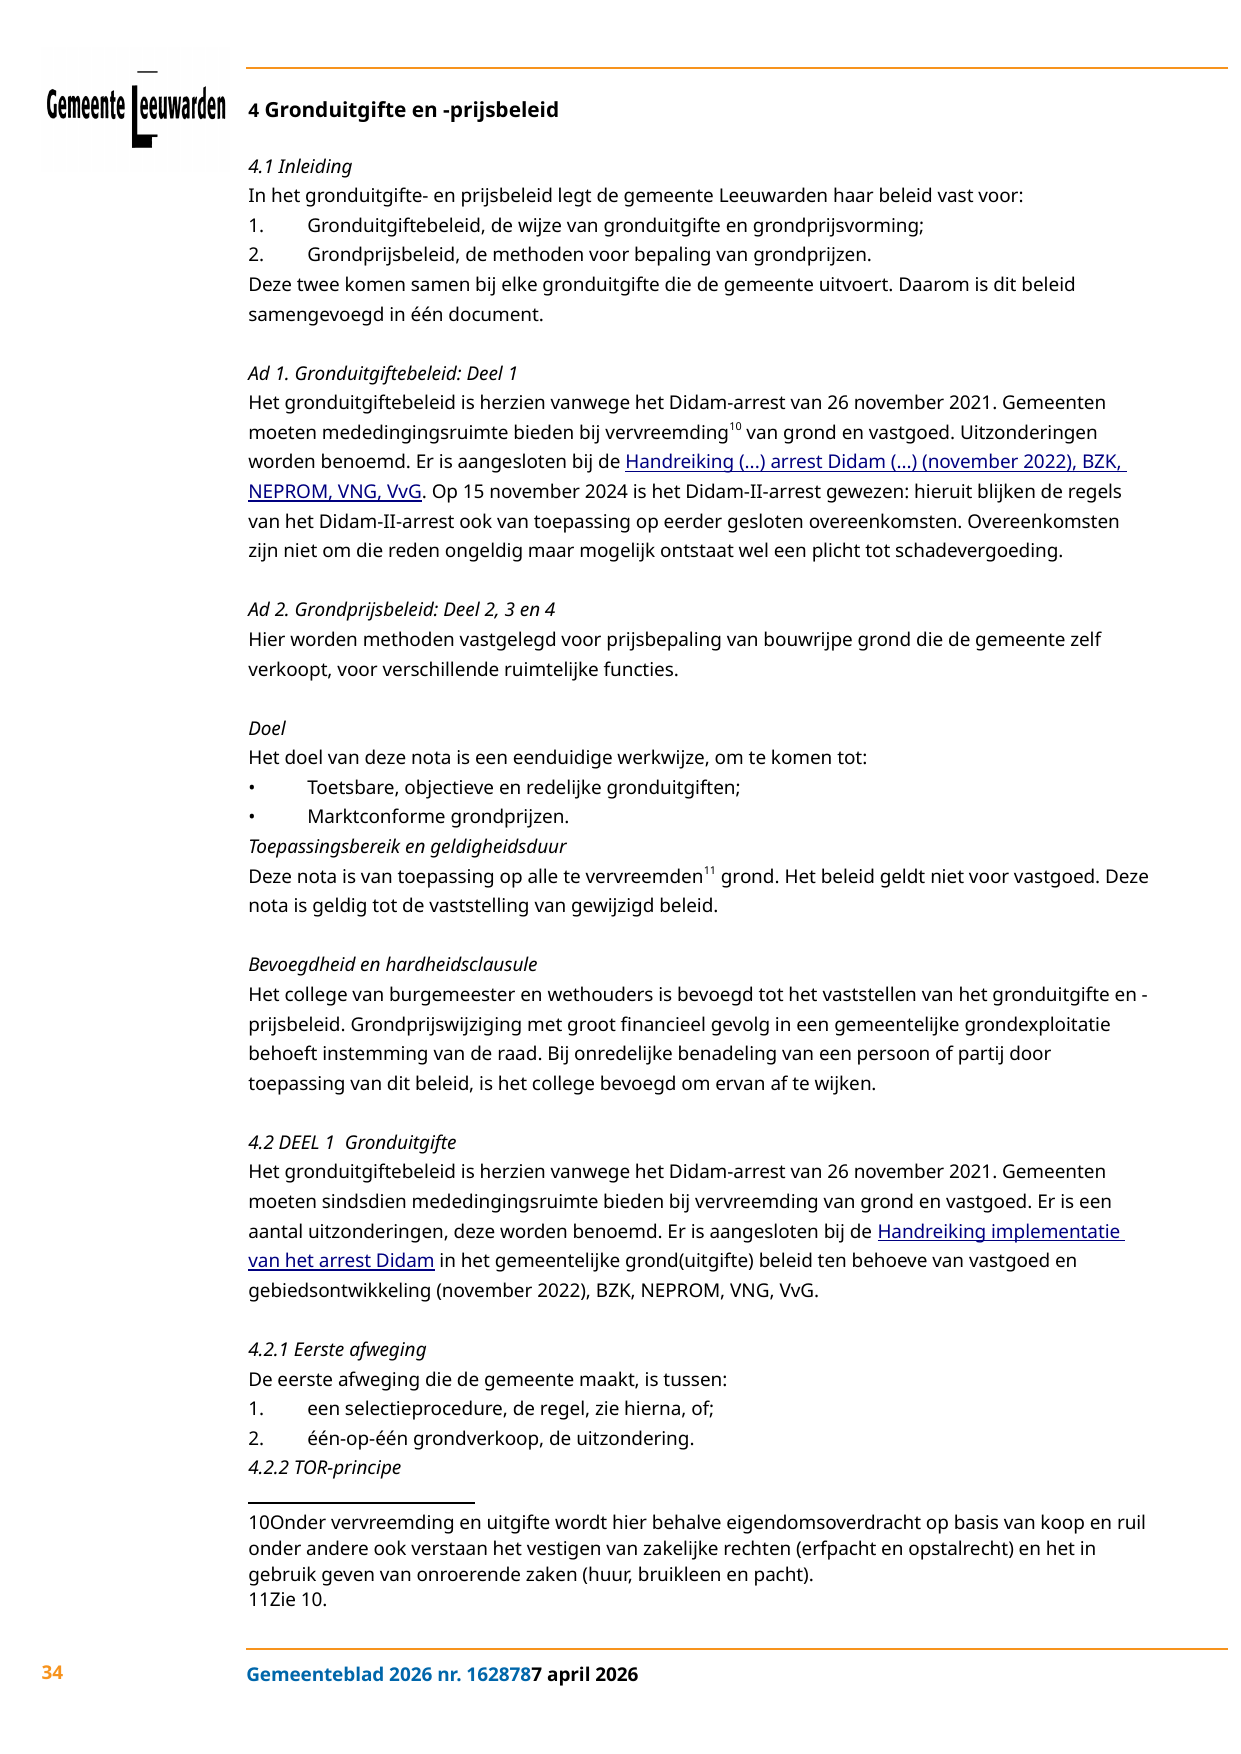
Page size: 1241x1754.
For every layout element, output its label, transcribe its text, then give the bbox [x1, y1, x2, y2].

text Het gronduitgiftebeleid is herzien vanwege het Didam-arrest van 26 november 2021. Gemeenten moeten sindsdien mededingingsruimte bieden bij vervreemding van grond en vastgoed. Er is een aantal uitzonderingen, deze worden benoemd. Er is aangesloten bij de Handreiking implementatie van het arrest Didam in het gemeentelijke grond(uitgifte) beleid ten behoeve van vastgoed en gebiedsontwikkeling (november 2022), BZK, NEPROM, VNG, VvG. [248, 1159, 1152, 1303]
text 4.1 Inleiding [248, 153, 1152, 179]
text Ad 1. Gronduitgiftebeleid: Deel 1 [248, 360, 1152, 386]
list Gronduitgiftebeleid, de wijze van gronduitgifte en grondprijsvorming; [248, 212, 1152, 238]
text 4.2.2 TOR-principe [248, 1454, 1152, 1480]
list Grondprijsbeleid, de methoden voor bepaling van grondprijzen. [248, 242, 1152, 267]
text In het gronduitgifte- en prijsbeleid legt de gemeente Leeuwarden haar beleid vast voor: [248, 182, 1152, 208]
list een selectieprocedure, de regel, zie hierna, of; [248, 1395, 1152, 1421]
text Zie 10. [248, 1586, 1152, 1612]
text Onder vervreemding en uitgifte wordt hier behalve eigendomsoverdracht op basis van koop en ruil onder andere ook verstaan het vestigen van zakelijke rechten (erfpacht en opstalrecht) en het in gebruik geven van onroerende zaken (huur, bruikleen en pacht). [248, 1509, 1152, 1586]
text Bevoegdheid en hardheidsclausule [248, 952, 1152, 977]
text De eerste afweging die de gemeente maakt, is tussen: [248, 1366, 1152, 1392]
text Het gronduitgiftebeleid is herzien vanwege het Didam-arrest van 26 november 2021. Gemeenten moeten mededingingsruimte bieden bij vervreemding van grond en vastgoed. Uitzonderingen worden benoemd. Er is aangesloten bij de Handreiking (...) arrest Didam (...) (november 2022), BZK, NEPROM, VNG, VvG. Op 15 november 2024 is het Didam-II-arrest gewezen: hieruit blijken de regels van het Didam-II-arrest ook van toepassing op eerder gesloten overeenkomsten. Overeenkomsten zijn niet om die reden ongeldig maar mogelijk ontstaat wel een plicht tot schadevergoeding. [248, 389, 1152, 563]
text Toepassingsbereik en geldigheidsduur [248, 833, 1152, 859]
text Het college van burgemeester en wethouders is bevoegd tot het vaststellen van het gronduitgifte en -prijsbeleid. Grondprijswijziging met groot financieel gevolg in een gemeentelijke grondexploitatie behoeft instemming van de raad. Bij onredelijke benadeling van een persoon of partij door toepassing van dit beleid, is het college bevoegd om ervan af te wijken. [248, 981, 1152, 1096]
list Marktconforme grondprijzen. [248, 804, 1152, 829]
text 4.2.1 Eerste afweging [248, 1336, 1152, 1362]
text 4.2 DEEL 1 ­ Gronduitgifte [248, 1129, 1152, 1155]
text Deze nota is van toepassing op alle te vervreemden grond. Het beleid geldt niet voor vastgoed. Deze nota is geldig tot de vaststelling van gewijzigd beleid. [248, 863, 1152, 918]
text Hier worden methoden vastgelegd voor prijsbepaling van bouwrijpe grond die de gemeente zelf verkoopt, voor verschillende ruimtelijke functies. [248, 626, 1152, 682]
text Ad 2. Grondprijsbeleid: Deel 2, 3 en 4 [248, 597, 1152, 622]
text Deze twee komen samen bij elke gronduitgifte die de gemeente uitvoert. Daarom is dit beleid samengevoegd in één document. [248, 271, 1152, 327]
list Toetsbare, objectieve en redelijke gronduitgiften; [248, 774, 1152, 800]
list één-op-één grondverkoop, de uitzondering. [248, 1425, 1152, 1451]
text Het doel van deze nota is een eenduidige werkwijze, om te komen tot: [248, 744, 1152, 770]
text Doel [248, 715, 1152, 741]
text 4 Gronduitgifte en -prijsbeleid [248, 95, 1152, 123]
picture [41, 47, 231, 172]
